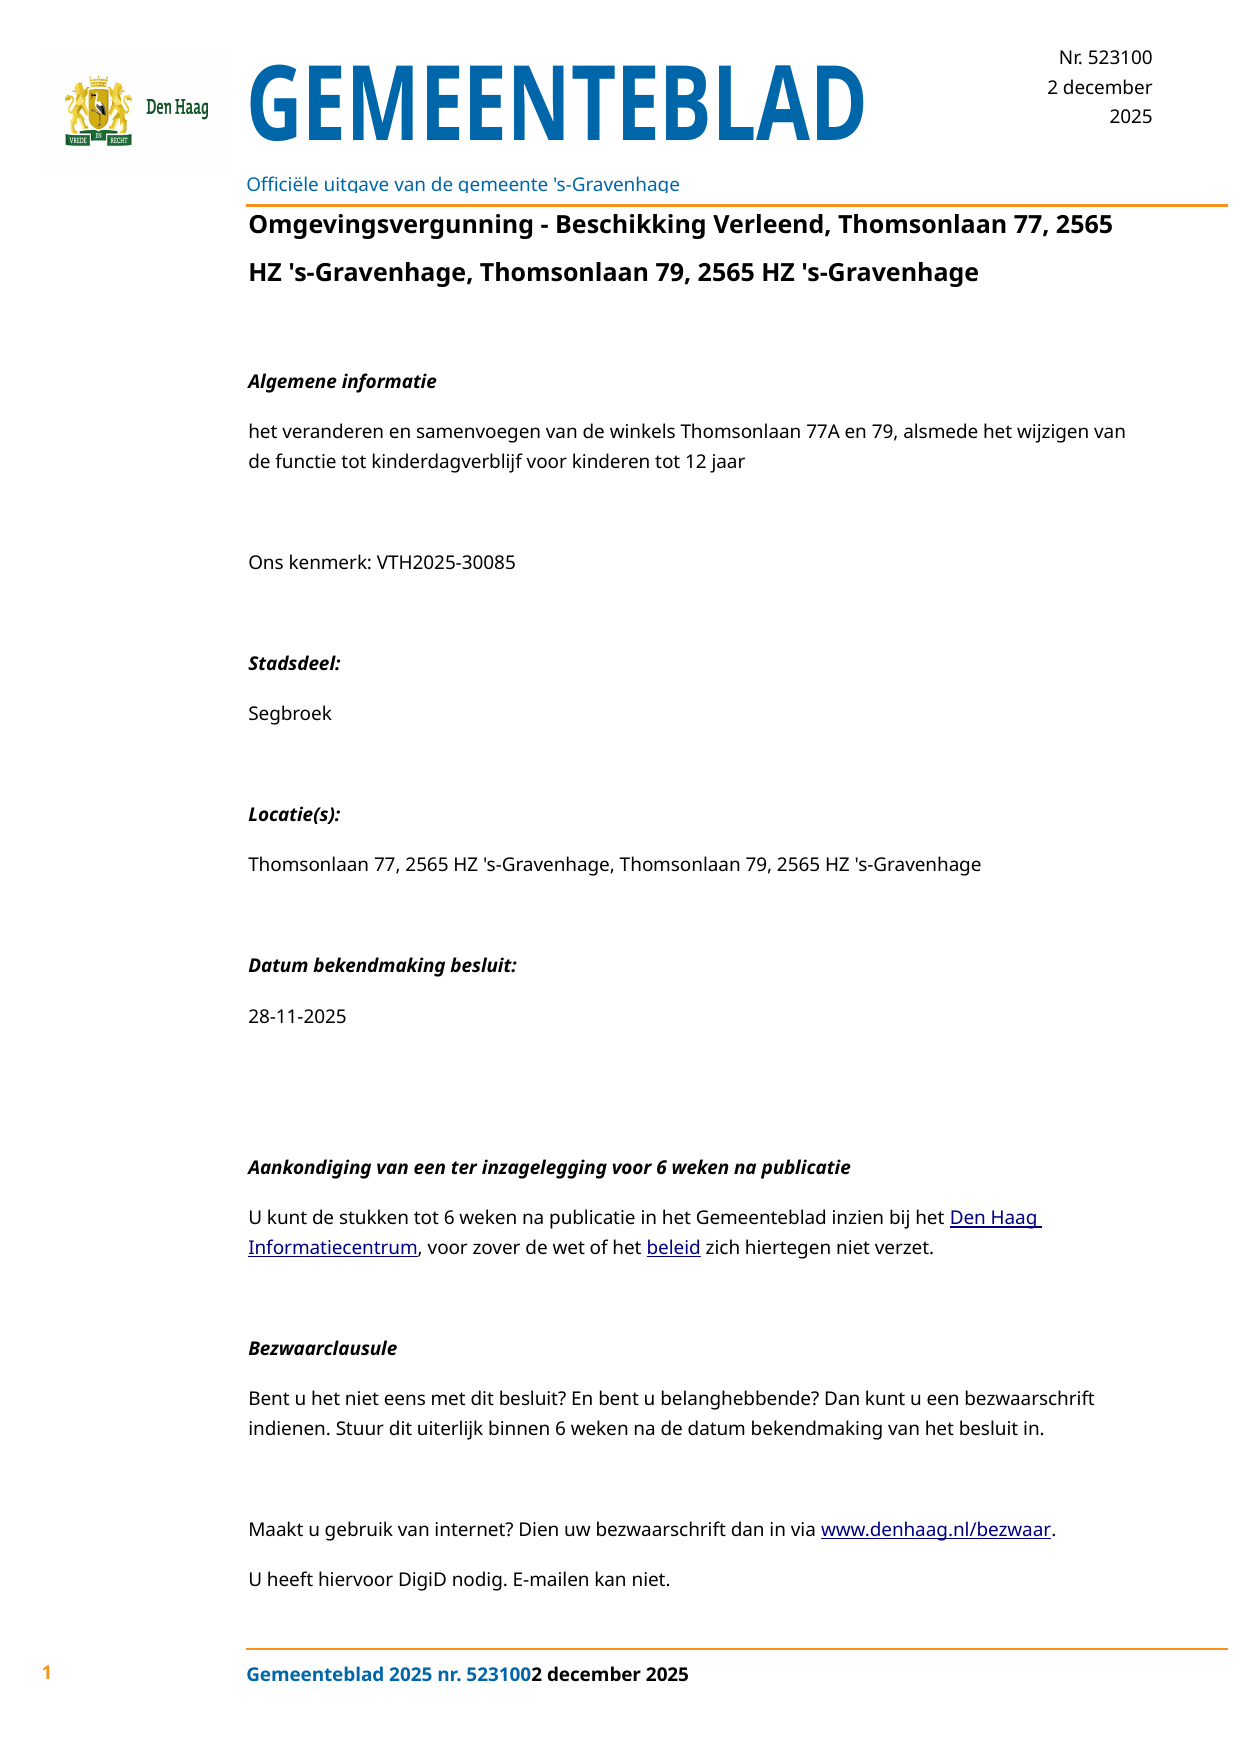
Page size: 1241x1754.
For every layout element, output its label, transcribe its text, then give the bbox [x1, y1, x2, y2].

text Bent u het niet eens met dit besluit? En bent u belanghebbende? Dan kunt u een bezwaarschrift indienen. Stuur dit uiterlijk binnen 6 weken na de datum bekendmaking van het besluit in. [248, 1385, 1152, 1441]
text Maakt u gebruik van internet? Dien uw bezwaarschrift dan in via www.denhaag.nl/bezwaar. [248, 1516, 1152, 1542]
picture [41, 47, 231, 172]
text Segbroek [248, 700, 1152, 726]
text 28-11-2025 [248, 1003, 1152, 1029]
text U kunt de stukken tot 6 weken na publicatie in het Gemeenteblad inzien bij het Den Haag Informatiecentrum, voor zover de wet of het beleid zich hiertegen niet verzet. [248, 1204, 1152, 1260]
text Thomsonlaan 77, 2565 HZ 's-Gravenhage, Thomsonlaan 79, 2565 HZ 's-Gravenhage [248, 852, 1152, 877]
text Ons kenmerk: VTH2025-30085 [248, 549, 1152, 575]
text Locatie(s): [248, 801, 1152, 827]
text Bezwaarclausule [248, 1335, 1152, 1361]
text Omgevingsvergunning - Beschikking Verleend, Thomsonlaan 77, 2565 HZ 's-Gravenhage, Thomsonlaan 79, 2565 HZ 's-Gravenhage [248, 207, 1152, 288]
text U heeft hiervoor DigiD nodig. E-mailen kan niet. [248, 1566, 1152, 1592]
text Aankondiging van een ter inzagelegging voor 6 weken na publicatie [248, 1154, 1152, 1180]
text Datum bekendmaking besluit: [248, 952, 1152, 978]
text het veranderen en samenvoegen van de winkels Thomsonlaan 77A en 79, alsmede het wijzigen van de functie tot kinderdagverblijf voor kinderen tot 12 jaar [248, 419, 1152, 474]
text Algemene informatie [248, 368, 1152, 394]
text Stadsdeel: [248, 650, 1152, 676]
